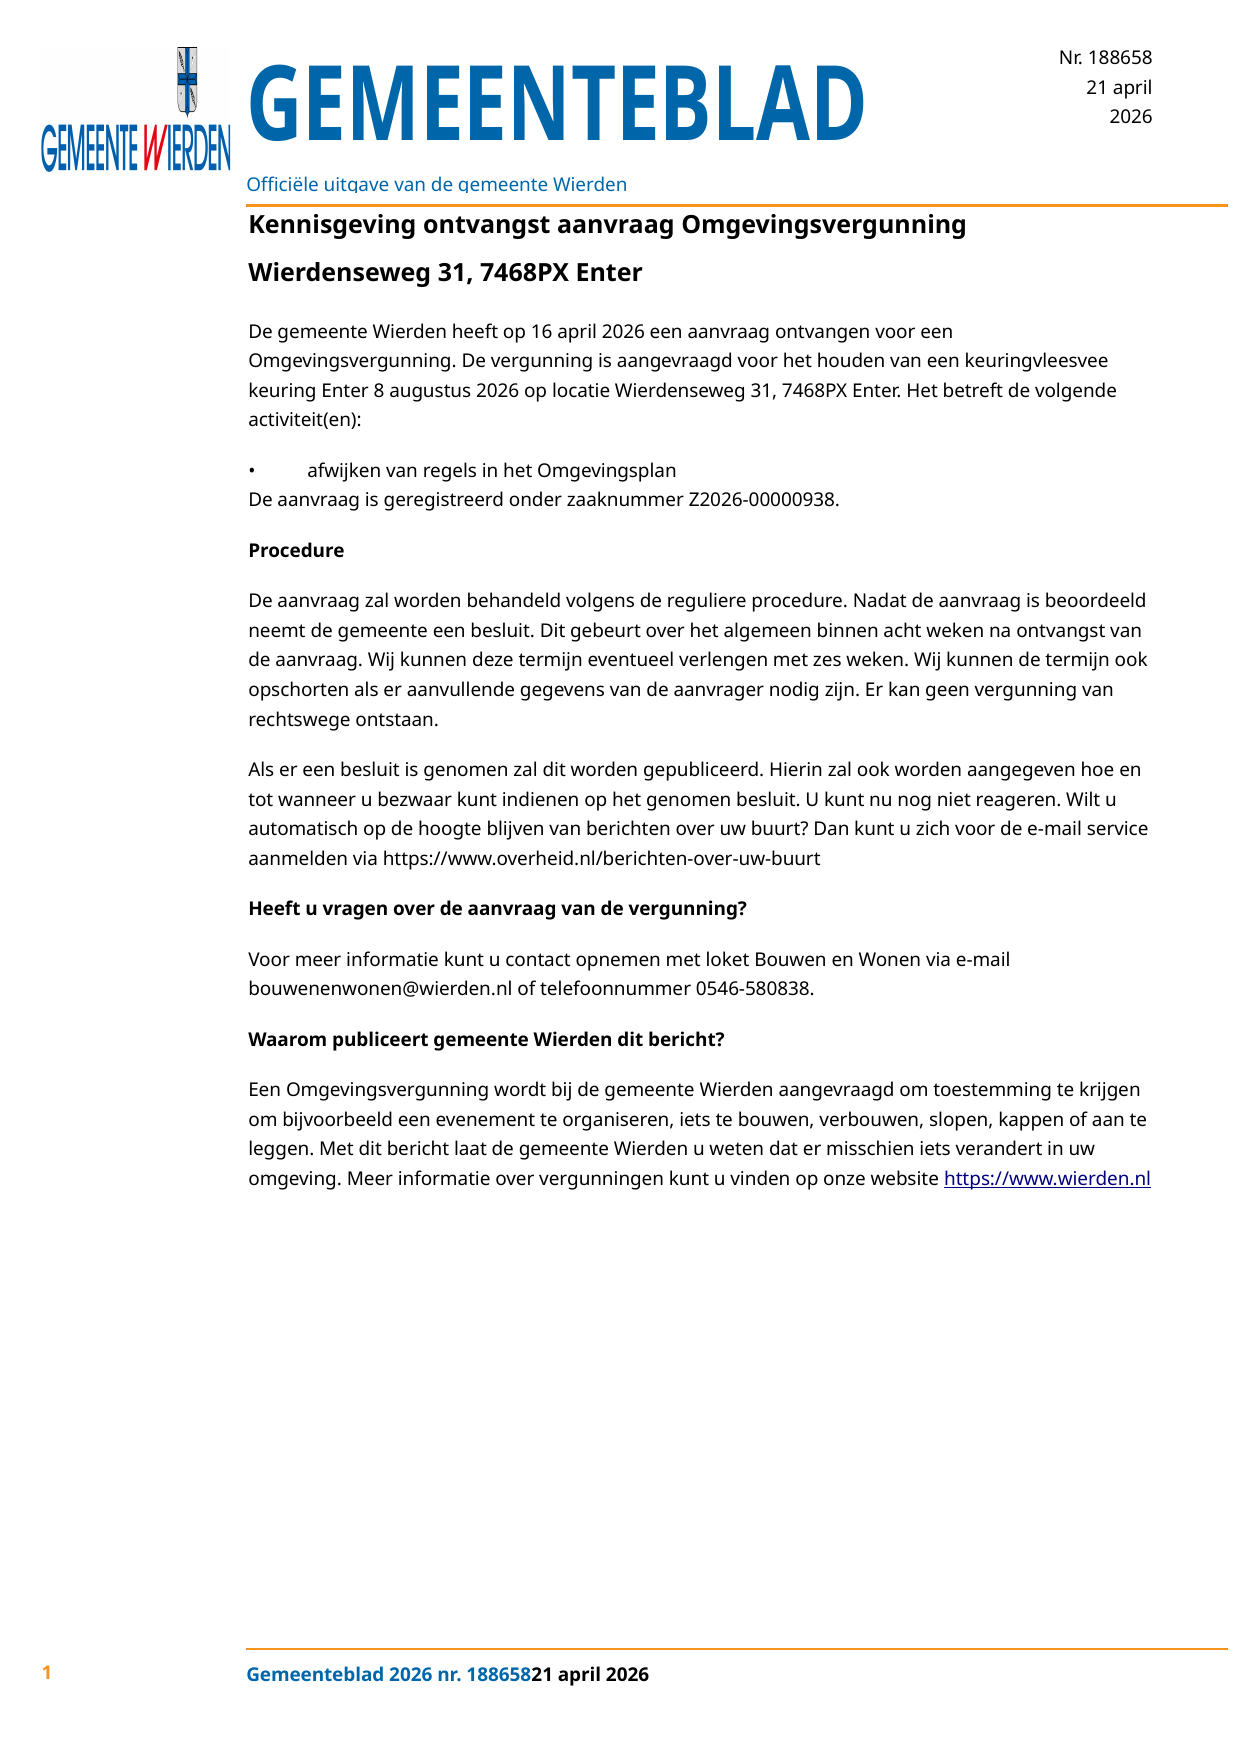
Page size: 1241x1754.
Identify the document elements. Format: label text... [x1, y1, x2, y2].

text Procedure [248, 537, 1152, 563]
text Een Omgevingsvergunning wordt bij de gemeente Wierden aangevraagd om toestemming te krijgen om bijvoorbeeld een evenement te organiseren, iets te bouwen, verbouwen, slopen, kappen of aan te leggen. Met dit bericht laat de gemeente Wierden u weten dat er misschien iets verandert in uw omgeving. Meer informatie over vergunningen kunt u vinden op onze website https://www.wierden.nl [248, 1076, 1152, 1191]
text Heeft u vragen over de aanvraag van de vergunning? [248, 895, 1152, 921]
text Waarom publiceert gemeente Wierden dit bericht? [248, 1026, 1152, 1052]
text Als er een besluit is genomen zal dit worden gepubliceerd. Hierin zal ook worden aangegeven hoe en tot wanneer u bezwaar kunt indienen op het genomen besluit. U kunt nu nog niet reageren. Wilt u automatisch op de hoogte blijven van berichten over uw buurt? Dan kunt u zich voor de e-mail service aanmelden via https://www.overheid.nl/berichten-over-uw-buurt [248, 756, 1152, 871]
text De aanvraag is geregistreerd onder zaaknummer Z2026-00000938. [248, 487, 1152, 512]
picture [41, 47, 231, 172]
text De aanvraag zal worden behandeld volgens de reguliere procedure. Nadat de aanvraag is beoordeeld neemt de gemeente een besluit. Dit gebeurt over het algemeen binnen acht weken na ontvangst van de aanvraag. Wij kunnen deze termijn eventueel verlengen met zes weken. Wij kunnen de termijn ook opschorten als er aanvullende gegevens van de aanvrager nodig zijn. Er kan geen vergunning van rechtswege ontstaan. [248, 587, 1152, 732]
text Kennisgeving ontvangst aanvraag Omgevingsvergunning Wierdenseweg 31, 7468PX Enter [248, 207, 1152, 288]
text Voor meer informatie kunt u contact opnemen met loket Bouwen en Wonen via e-mail bouwenenwonen@wierden.nl of telefoonnummer 0546-580838. [248, 946, 1152, 1001]
list afwijken van regels in het Omgevingsplan [248, 457, 1152, 483]
text De gemeente Wierden heeft op 16 april 2026 een aanvraag ontvangen voor een Omgevingsvergunning. De vergunning is aangevraagd voor het houden van een keuringvleesvee keuring Enter 8 augustus 2026 op locatie Wierdenseweg 31, 7468PX Enter. Het betreft de volgende activiteit(en): [248, 318, 1152, 432]
